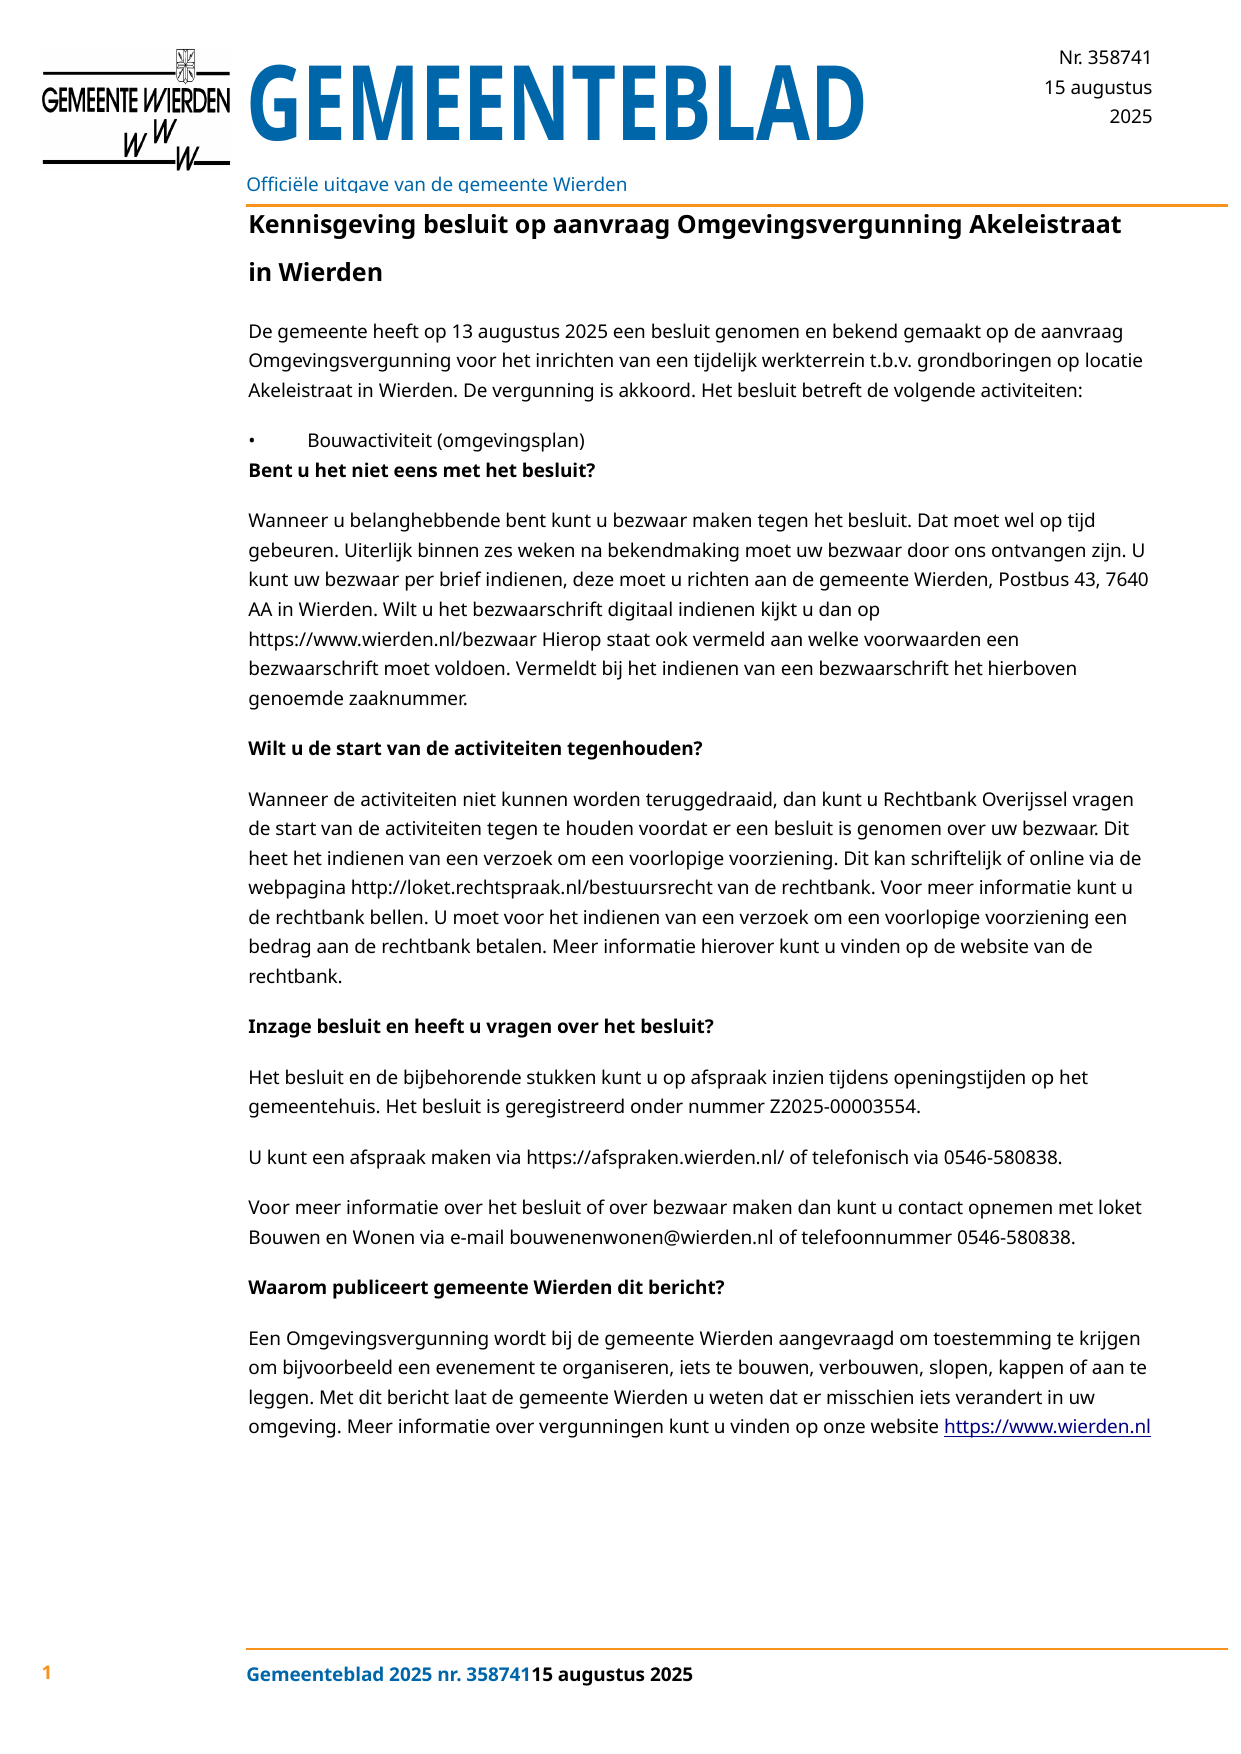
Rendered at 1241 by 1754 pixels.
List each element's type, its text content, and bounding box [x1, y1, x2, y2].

text Wanneer u belanghebbende bent kunt u bezwaar maken tegen het besluit. Dat moet wel op tijd gebeuren. Uiterlijk binnen zes weken na bekendmaking moet uw bezwaar door ons ontvangen zijn. U kunt uw bezwaar per brief indienen, deze moet u richten aan de gemeente Wierden, Postbus 43, 7640 AA in Wierden. Wilt u het bezwaarschrift digitaal indienen kijkt u dan op https://www.wierden.nl/bezwaar Hierop staat ook vermeld aan welke voorwaarden een bezwaarschrift moet voldoen. Vermeldt bij het indienen van een bezwaarschrift het hierboven genoemde zaaknummer. [248, 507, 1152, 711]
text Een Omgevingsvergunning wordt bij de gemeente Wierden aangevraagd om toestemming te krijgen om bijvoorbeeld een evenement te organiseren, iets te bouwen, verbouwen, slopen, kappen of aan te leggen. Met dit bericht laat de gemeente Wierden u weten dat er misschien iets verandert in uw omgeving. Meer informatie over vergunningen kunt u vinden op onze website https://www.wierden.nl [248, 1325, 1152, 1439]
text Het besluit en de bijbehorende stukken kunt u op afspraak inzien tijdens openingstijden op het gemeentehuis. Het besluit is geregistreerd onder nummer Z2025-00003554. [248, 1064, 1152, 1119]
text Wanneer de activiteiten niet kunnen worden teruggedraaid, dan kunt u Rechtbank Overijssel vragen de start van de activiteiten tegen te houden voordat er een besluit is genomen over uw bezwaar. Dit heet het indienen van een verzoek om een voorlopige voorziening. Dit kan schriftelijk of online via de webpagina http://loket.rechtspraak.nl/bestuursrecht van de rechtbank. Voor meer informatie kunt u de rechtbank bellen. U moet voor het indienen van een verzoek om een voorlopige voorziening een bedrag aan de rechtbank betalen. Meer informatie hierover kunt u vinden op de website van de rechtbank. [248, 786, 1152, 989]
text Voor meer informatie over het besluit of over bezwaar maken dan kunt u contact opnemen met loket Bouwen en Wonen via e-mail bouwenenwonen@wierden.nl of telefoonnummer 0546-580838. [248, 1194, 1152, 1250]
text Bent u het niet eens met het besluit? [248, 457, 1152, 483]
list Bouwactiviteit (omgevingsplan) [248, 427, 1152, 453]
text U kunt een afspraak maken via https://afspraken.wierden.nl/ of telefonisch via 0546-580838. [248, 1144, 1152, 1170]
picture [41, 47, 231, 172]
text Waarom publiceert gemeente Wierden dit bericht? [248, 1274, 1152, 1300]
text Kennisgeving besluit op aanvraag Omgevingsvergunning Akeleistraat in Wierden [248, 207, 1152, 288]
text Wilt u de start van de activiteiten tegenhouden? [248, 735, 1152, 761]
text De gemeente heeft op 13 augustus 2025 een besluit genomen en bekend gemaakt op de aanvraag Omgevingsvergunning voor het inrichten van een tijdelijk werkterrein t.b.v. grondboringen op locatie Akeleistraat in Wierden. De vergunning is akkoord. Het besluit betreft de volgende activiteiten: [248, 318, 1152, 403]
text Inzage besluit en heeft u vragen over het besluit? [248, 1014, 1152, 1039]
